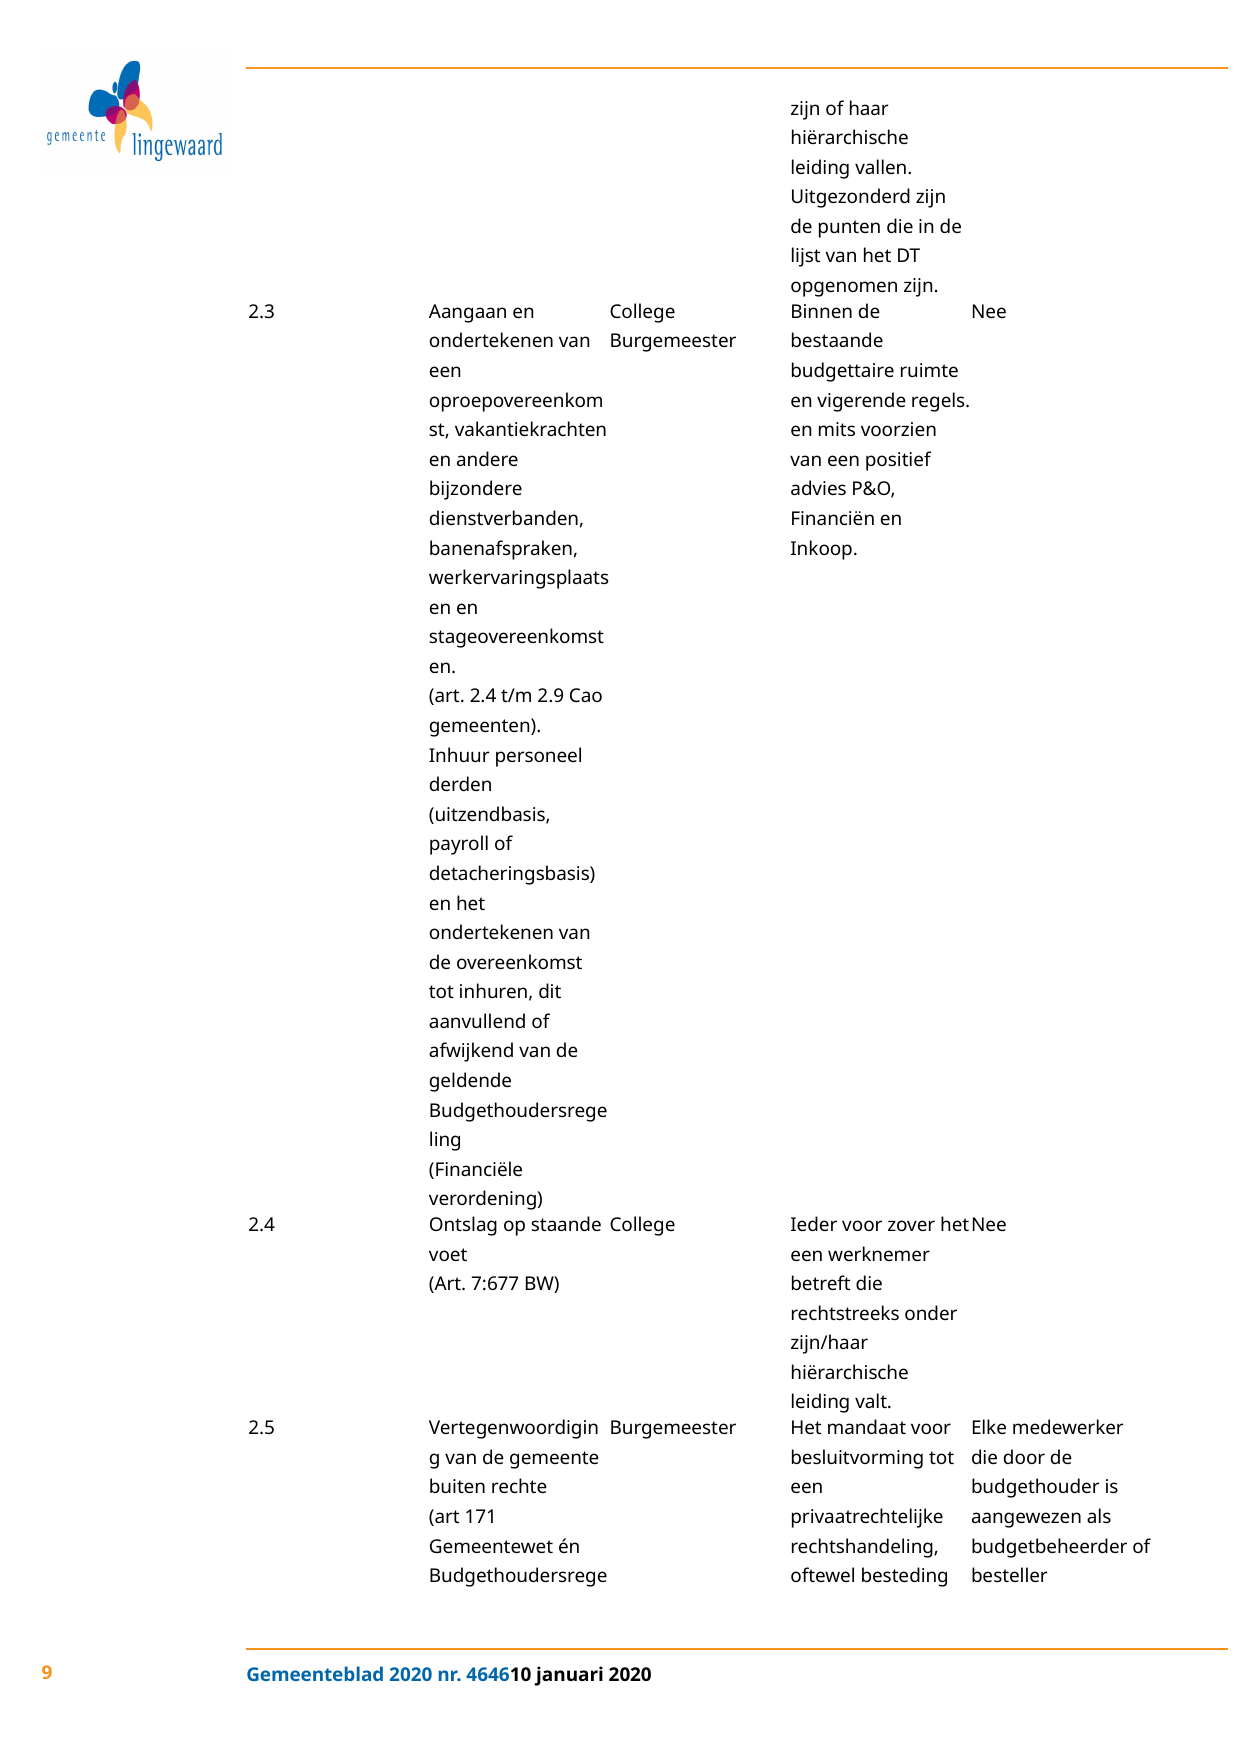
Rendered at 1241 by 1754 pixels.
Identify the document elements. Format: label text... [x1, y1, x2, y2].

table_cell [609, 95, 790, 298]
table_cell Ontslag op staande voet (Art. 7:677 BW) [429, 1211, 609, 1414]
table_cell Vertegenwoordiging van de gemeente buiten rechte (art 171 Gemeentewet én Budgethoudersrege [429, 1415, 609, 1588]
table_cell Het mandaat voor besluitvorming tot een privaatrechtelijke rechtshandeling, oftewel besteding [790, 1415, 971, 1588]
table_cell [429, 95, 609, 298]
table_cell College Burgemeester [609, 298, 790, 1211]
table_cell [248, 95, 429, 298]
table_cell 2.3 [248, 298, 429, 1211]
table_cell [971, 95, 1152, 298]
table_cell 2.4 [248, 1211, 429, 1414]
table_cell Ieder voor zover het een werknemer betreft die rechtstreeks onder zijn/haar hiërarchische leiding valt. [790, 1211, 971, 1414]
table_cell Burgemeester [609, 1415, 790, 1588]
table_cell Aangaan en ondertekenen van een oproepovereenkomst, vakantiekrachten en andere bijzondere dienstverbanden, banenafspraken, werkervaringsplaatsen en stageovereenkomsten. (art. 2.4 t/m 2.9 Cao gemeenten). Inhuur personeel derden (uitzendbasis, payroll of detacheringsbasis) en het ondertekenen van de overeenkomst tot inhuren, dit aanvullend of afwijkend van de geldende Budgethoudersregeling (Financiële verordening) [429, 298, 609, 1211]
table_cell Elke medewerker die door de budgethouder is aangewezen als budgetbeheerder of besteller [971, 1415, 1152, 1588]
table_cell College [609, 1211, 790, 1414]
table_cell Nee [971, 298, 1152, 1211]
table_cell Nee [971, 1211, 1152, 1414]
picture [41, 47, 231, 172]
table_cell Binnen de bestaande budgettaire ruimte en vigerende regels. en mits voorzien van een positief advies P&O, Financiën en Inkoop. [790, 298, 971, 1211]
table_cell zijn of haar hiërarchische leiding vallen. Uitgezonderd zijn de punten die in de lijst van het DT opgenomen zijn. [790, 95, 971, 298]
table_cell 2.5 [248, 1415, 429, 1588]
